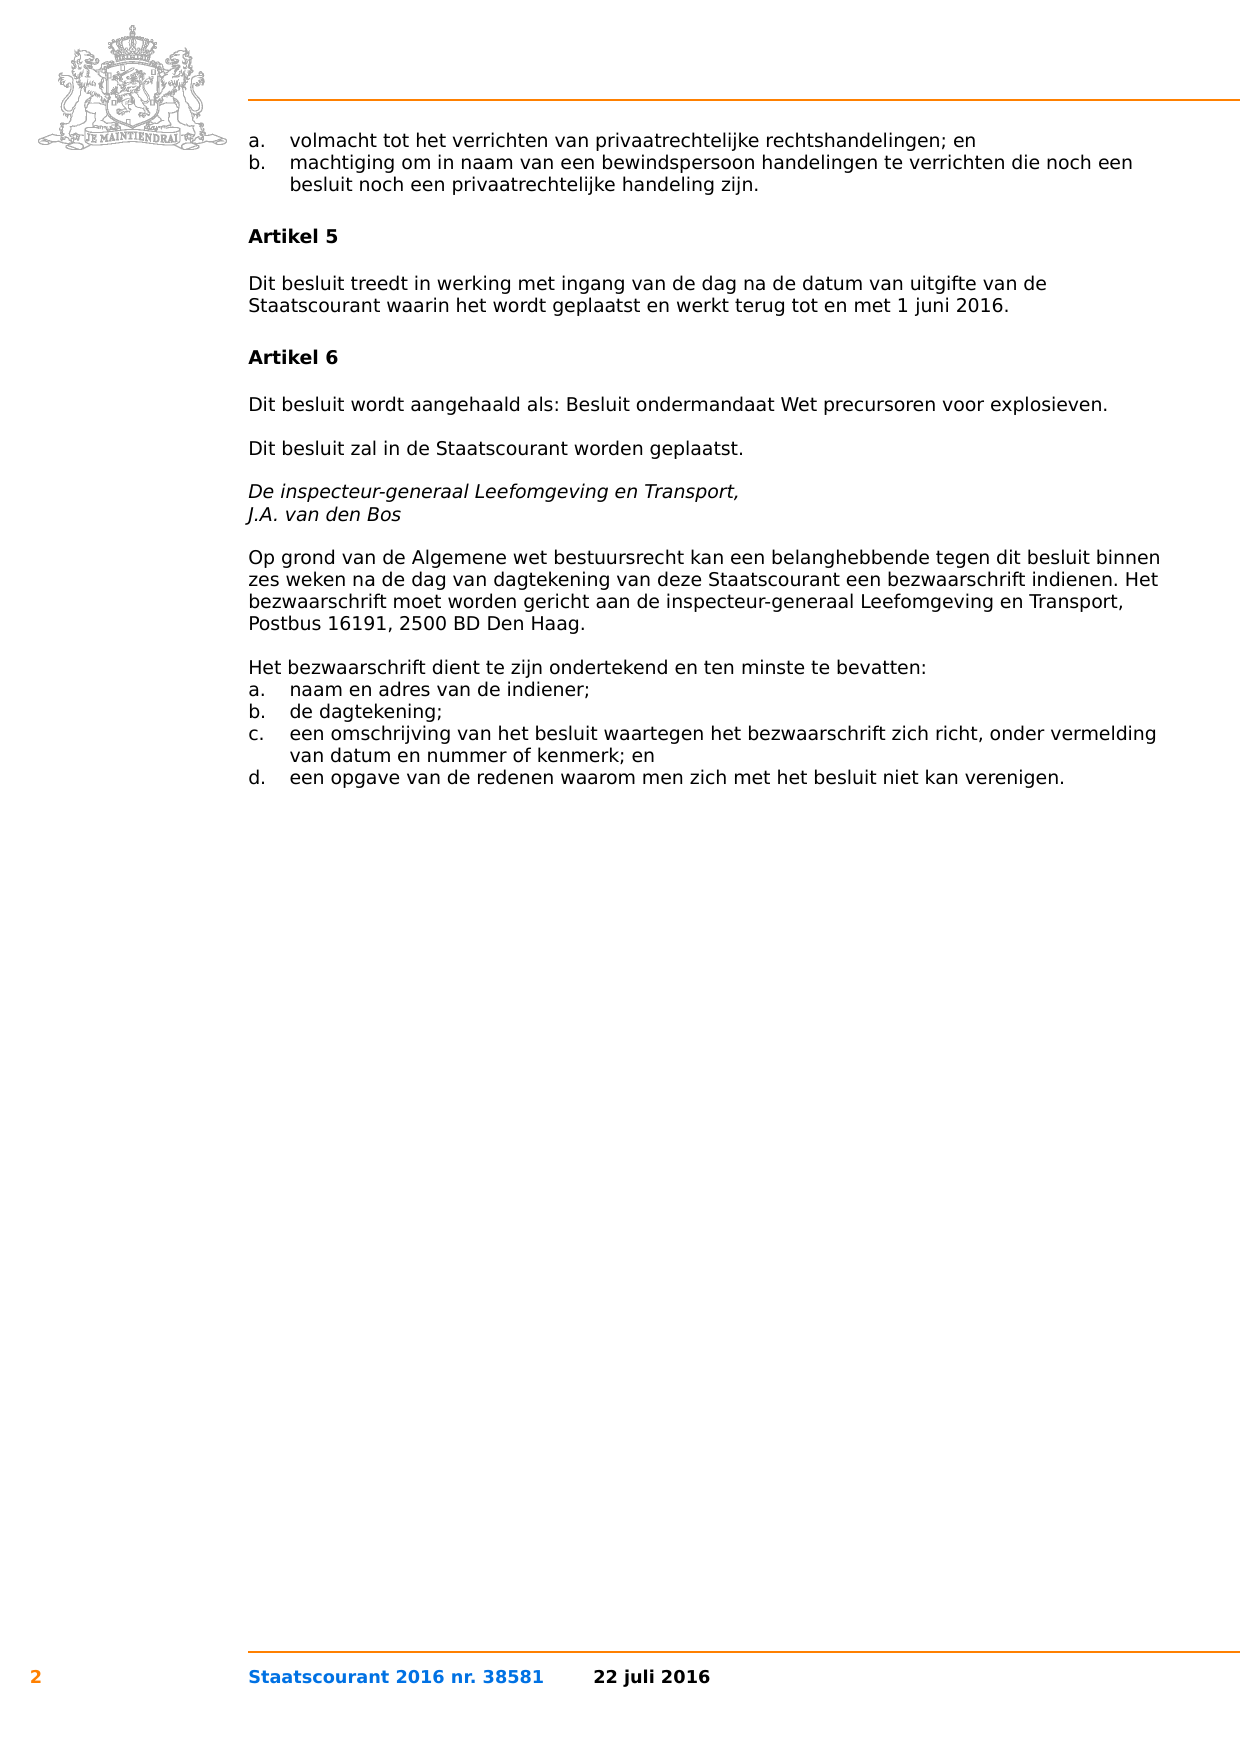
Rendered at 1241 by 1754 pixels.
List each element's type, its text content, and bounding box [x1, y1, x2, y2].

text a. volmacht tot het verrichten van privaatrechtelijke rechtshandelingen; en [248, 130, 1163, 152]
text Het bezwaarschrift dient te zijn ondertekend en ten minste te bevatten: [248, 657, 1163, 679]
text Dit besluit treedt in werking met ingang van de dag na de datum van uitgifte van de Staatscourant waarin het wordt geplaatst en werkt terug tot en met 1 juni 2016. [248, 273, 1163, 317]
text Op grond van de Algemene wet bestuursrecht kan een belanghebbende tegen dit besluit binnen zes weken na de dag van dagtekening van deze Staatscourant een bezwaarschrift indienen. Het bezwaarschrift moet worden gericht aan de inspecteur-generaal Leefomgeving en Transport, Postbus 16191, 2500 BD Den Haag. [248, 547, 1163, 635]
text d. een opgave van de redenen waarom men zich met het besluit niet kan verenigen. [248, 767, 1163, 789]
subtitle Artikel 5 [248, 226, 1163, 248]
text De inspecteur-generaal Leefomgeving en Transport, J.A. van den Bos [248, 481, 1163, 525]
text c. een omschrijving van het besluit waartegen het bezwaarschrift zich richt, onder vermelding van datum en nummer of kenmerk; en [248, 723, 1163, 767]
text b. machtiging om in naam van een bewindspersoon handelingen te verrichten die noch een besluit noch een privaatrechtelijke handeling zijn. [248, 152, 1163, 196]
text Dit besluit wordt aangehaald als: Besluit ondermandaat Wet precursoren voor explosieven. [248, 394, 1163, 416]
subtitle Artikel 6 [248, 347, 1163, 369]
text Dit besluit zal in de Staatscourant worden geplaatst. [248, 438, 1163, 459]
picture [38, 25, 227, 150]
text a. naam en adres van de indiener; [248, 679, 1163, 701]
text b. de dagtekening; [248, 701, 1163, 723]
